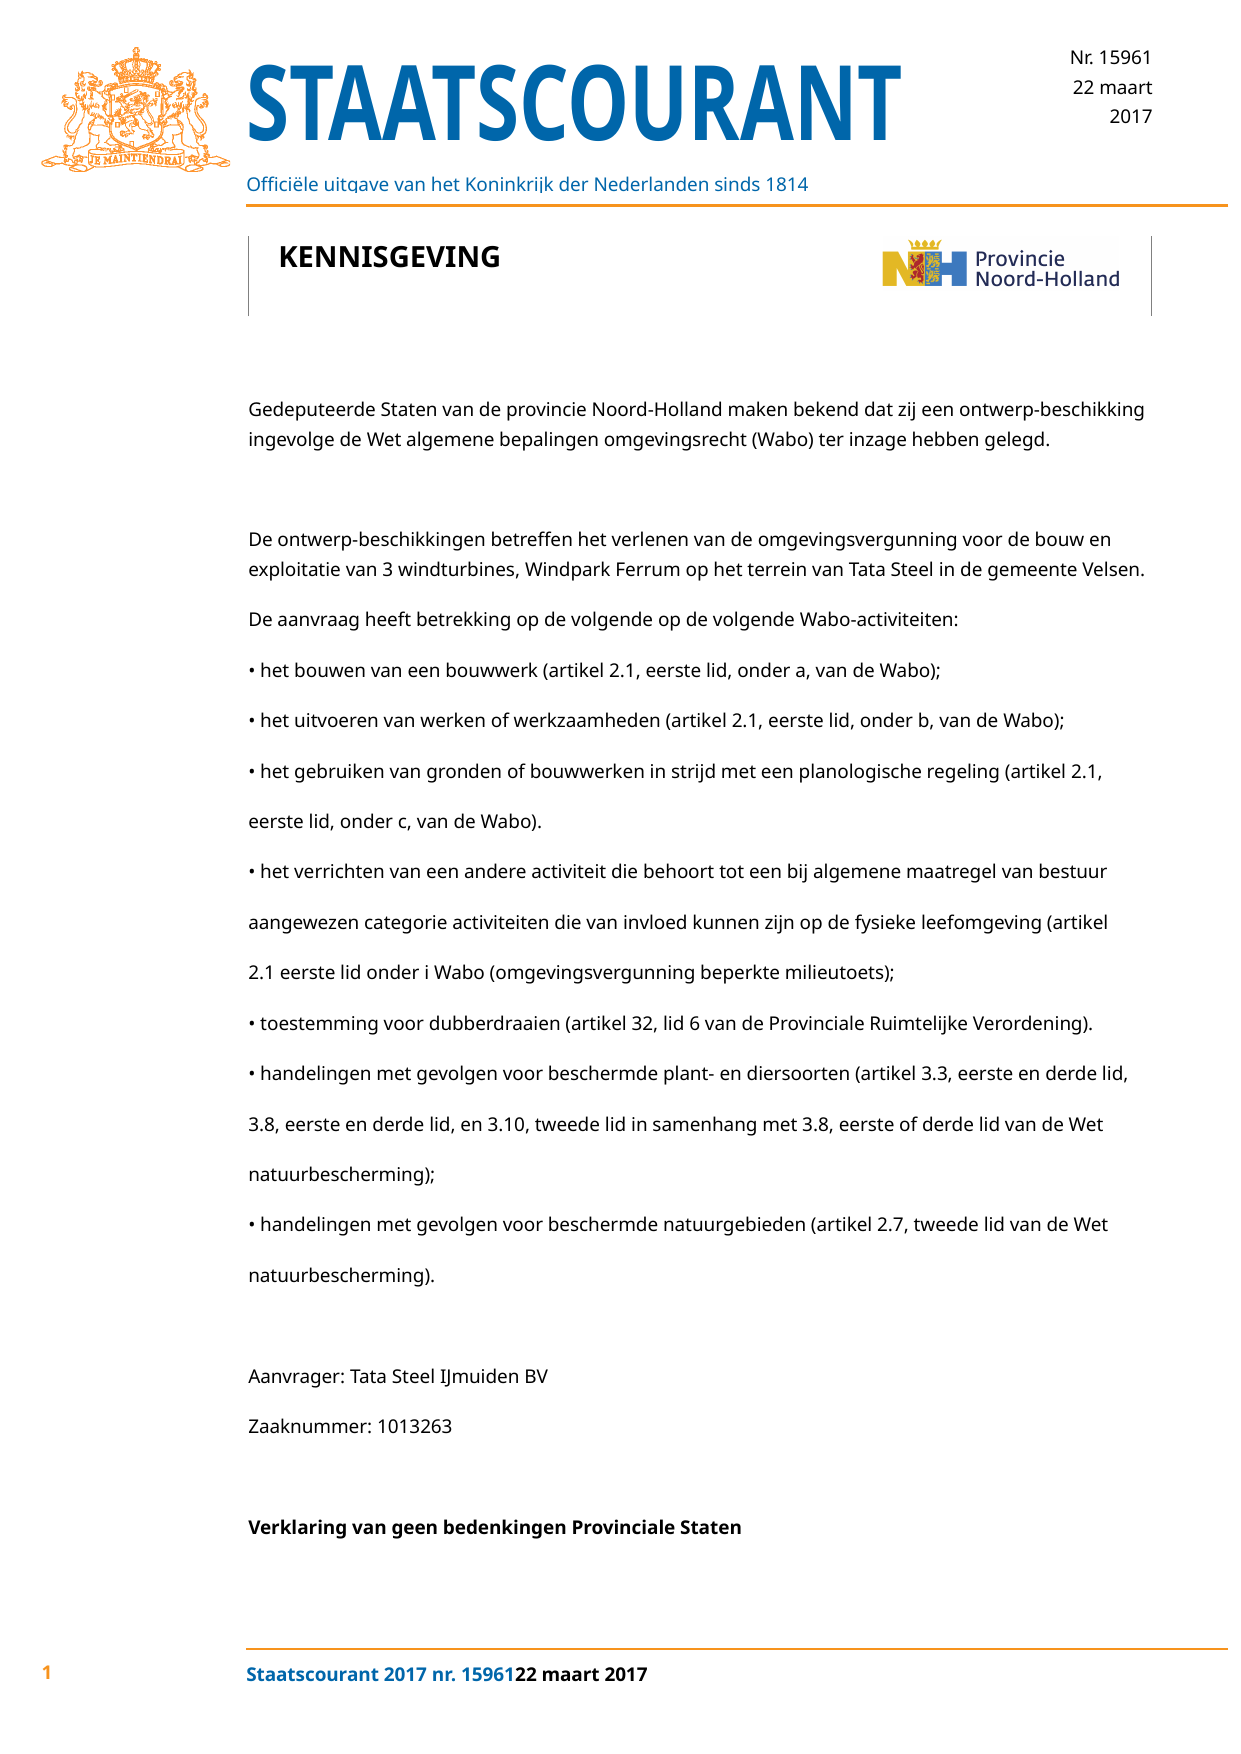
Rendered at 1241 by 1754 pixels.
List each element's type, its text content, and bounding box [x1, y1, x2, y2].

picture [882, 236, 1119, 291]
text Aanvrager: Tata Steel IJmuiden BV [248, 1363, 1152, 1389]
table_header KENNISGEVING [249, 236, 850, 316]
text 3.8, eerste en derde lid, en 3.10, tweede lid in samenhang met 3.8, eerste of derde lid van de Wet [248, 1111, 1152, 1137]
text aangewezen categorie activiteiten die van invloed kunnen zijn op de fysieke leefomgeving (artikel [248, 909, 1152, 935]
text Gedeputeerde Staten van de provincie Noord-Holland maken bekend dat zij een ontwerp-beschikking ingevolge de Wet algemene bepalingen omgevingsrecht (Wabo) ter inzage hebben gelegd. [248, 396, 1152, 452]
text De ontwerp-beschikkingen betreffen het verlenen van de omgevingsvergunning voor de bouw en exploitatie van 3 windturbines, Windpark Ferrum op het terrein van Tata Steel in de gemeente Velsen. [248, 527, 1152, 582]
text natuurbescherming). [248, 1262, 1152, 1288]
text • toestemming voor dubberdraaien (artikel 32, lid 6 van de Provinciale Ruimtelijke Verordening). [248, 1010, 1152, 1036]
table_header [850, 236, 1151, 316]
text 2.1 eerste lid onder i Wabo (omgevingsvergunning beperkte milieutoets); [248, 959, 1152, 985]
text Verklaring van geen bedenkingen Provinciale Staten [248, 1514, 1152, 1540]
text natuurbescherming); [248, 1161, 1152, 1187]
text • handelingen met gevolgen voor beschermde natuurgebieden (artikel 2.7, tweede lid van de Wet [248, 1212, 1152, 1237]
picture [41, 47, 231, 172]
text eerste lid, onder c, van de Wabo). [248, 808, 1152, 834]
text • het verrichten van een andere activiteit die behoort tot een bij algemene maatregel van bestuur [248, 859, 1152, 884]
text • het bouwen van een bouwwerk (artikel 2.1, eerste lid, onder a, van de Wabo); [248, 657, 1152, 683]
text • handelingen met gevolgen voor beschermde plant- en diersoorten (artikel 3.3, eerste en derde lid, [248, 1060, 1152, 1086]
text Zaaknummer: 1013263 [248, 1413, 1152, 1439]
text • het uitvoeren van werken of werkzaamheden (artikel 2.1, eerste lid, onder b, van de Wabo); [248, 707, 1152, 733]
text De aanvraag heeft betrekking op de volgende op de volgende Wabo-activiteiten: [248, 607, 1152, 632]
text • het gebruiken van gronden of bouwwerken in strijd met een planologische regeling (artikel 2.1, [248, 758, 1152, 784]
